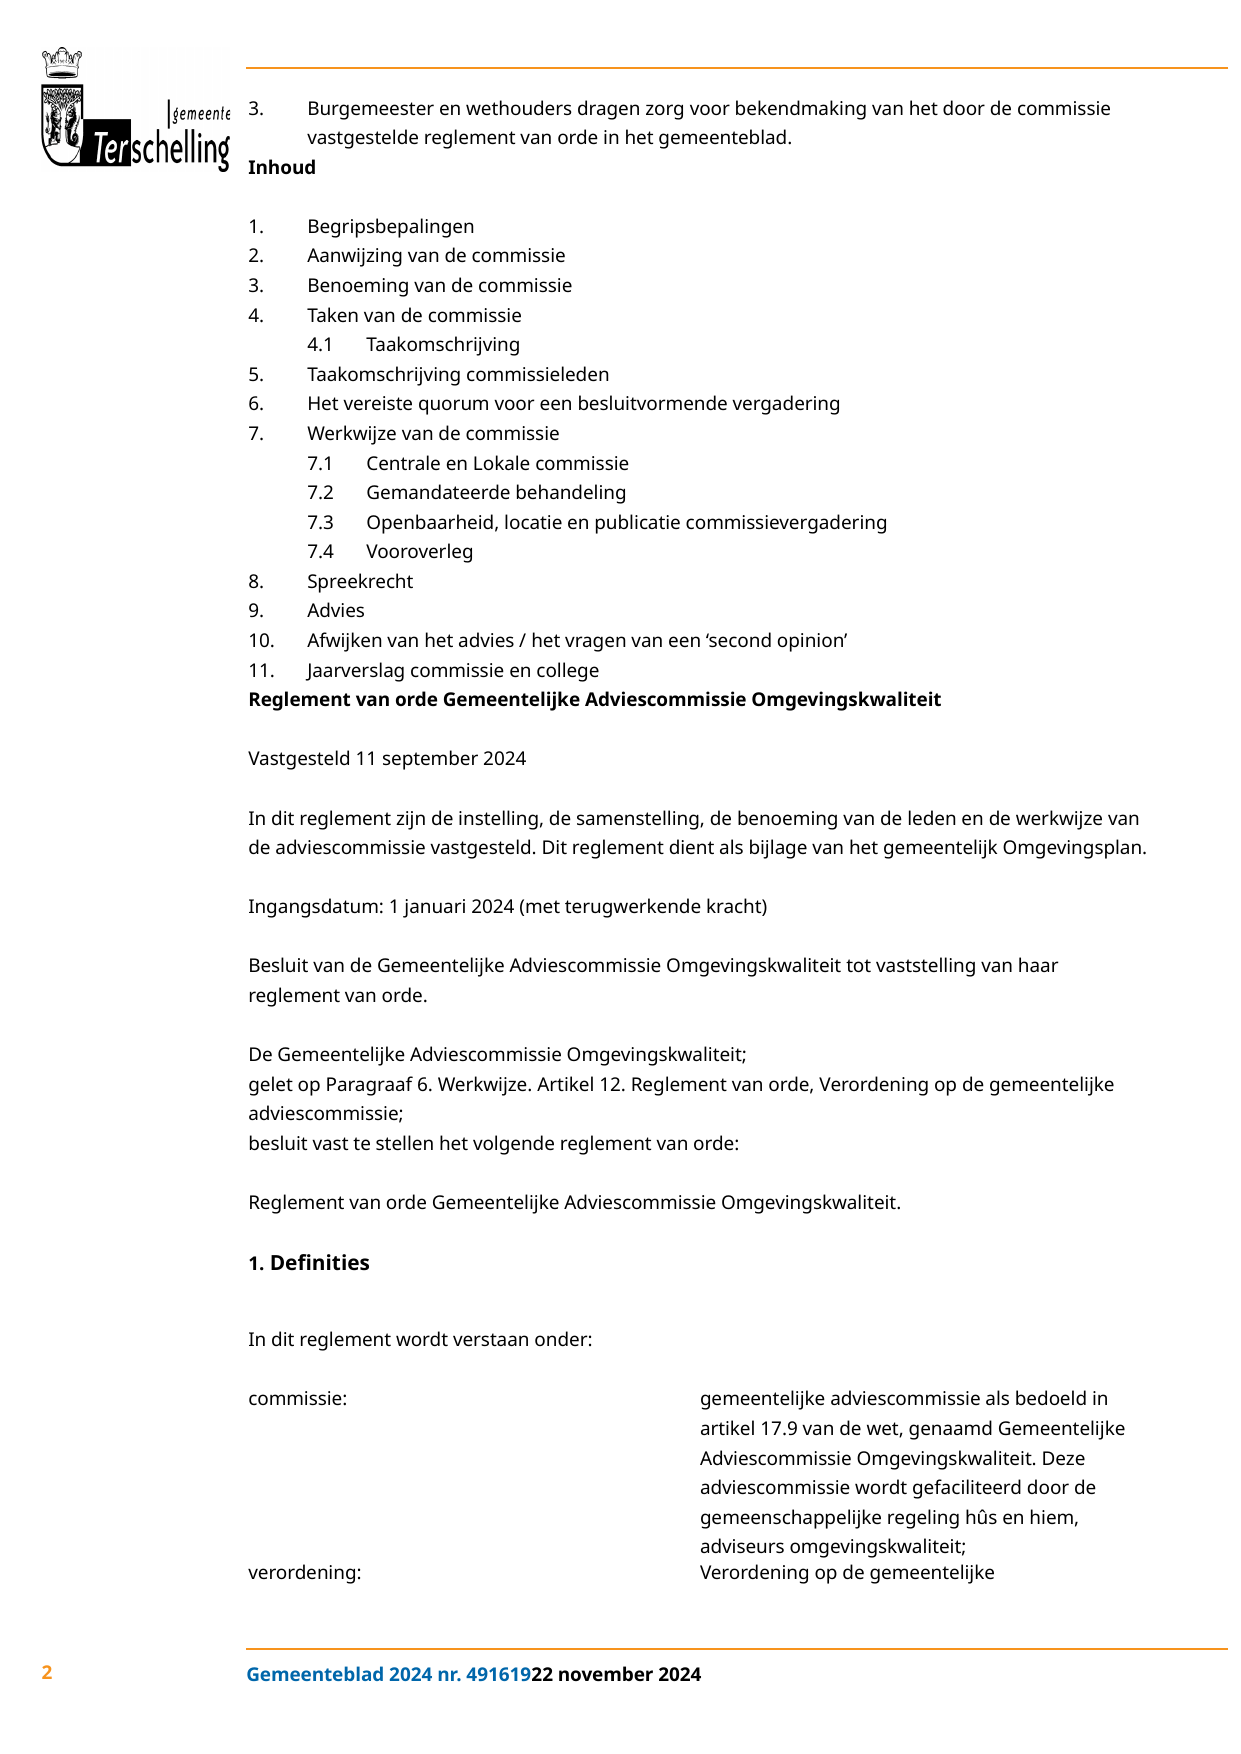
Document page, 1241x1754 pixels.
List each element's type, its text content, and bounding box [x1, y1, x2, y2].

list Burgemeester en wethouders dragen zorg voor bekendmaking van het door de commissie vastgestelde reglement van orde in het gemeenteblad. [248, 95, 1152, 150]
text Vastgesteld 11 september 2024 [248, 746, 1152, 771]
list Werkwijze van de commissie [248, 420, 1152, 446]
text Besluit van de Gemeentelijke Adviescommissie Omgevingskwaliteit tot vaststelling van haar reglement van orde. [248, 953, 1152, 1008]
table_cell Verordening op de gemeentelijke [700, 1559, 1152, 1585]
list Vooroverleg [307, 538, 1152, 564]
list Aanwijzing van de commissie [248, 243, 1152, 268]
text besluit vast te stellen het volgende reglement van orde: [248, 1130, 1152, 1156]
text In dit reglement wordt verstaan onder: [248, 1326, 1152, 1352]
list Taakomschrijving [307, 331, 1152, 357]
list Het vereiste quorum voor een besluitvormende vergadering [248, 391, 1152, 416]
list Begripsbepalingen [248, 213, 1152, 239]
text Ingangsdatum: 1 januari 2024 (met terugwerkende kracht) [248, 893, 1152, 919]
text Reglement van orde Gemeentelijke Adviescommissie Omgevingskwaliteit [248, 686, 1152, 712]
list Centrale en Lokale commissie [307, 450, 1152, 476]
text gelet op Paragraaf 6. Werkwijze. Artikel 12. Reglement van orde, Verordening op de gemeentelijke adviescommissie; [248, 1071, 1152, 1126]
text De Gemeentelijke Adviescommissie Omgevingskwaliteit; [248, 1041, 1152, 1067]
text Reglement van orde Gemeentelijke Adviescommissie Omgevingskwaliteit. [248, 1189, 1152, 1215]
list Advies [248, 598, 1152, 623]
text In dit reglement zijn de instelling, de samenstelling, de benoeming van de leden en de werkwijze van de adviescommissie vastgesteld. Dit reglement dient als bijlage van het gemeentelijk Omgevingsplan. [248, 805, 1152, 860]
picture [41, 47, 231, 172]
list Openbaarheid, locatie en publicatie commissievergadering [307, 509, 1152, 535]
list Afwijken van het advies / het vragen van een ‘second opinion’ [248, 627, 1152, 653]
list Benoeming van de commissie [248, 272, 1152, 298]
table_header commissie: [248, 1386, 700, 1559]
list Jaarverslag commissie en college [248, 657, 1152, 683]
text Inhoud [248, 154, 1152, 180]
list Taakomschrijving commissieleden [248, 361, 1152, 387]
table_cell verordening: [248, 1559, 700, 1585]
list Taken van de commissie [248, 302, 1152, 328]
list Gemandateerde behandeling [307, 479, 1152, 505]
list Spreekrecht [248, 568, 1152, 594]
table_header gemeentelijke adviescommissie als bedoeld in artikel 17.9 van de wet, genaamd Gemeentelijke Adviescommissie Omgevingskwaliteit. Deze adviescommissie wordt gefaciliteerd door de gemeenschappelijke regeling hûs en hiem, adviseurs omgevingskwaliteit; [700, 1386, 1152, 1559]
text 1. Definities [248, 1248, 1152, 1277]
